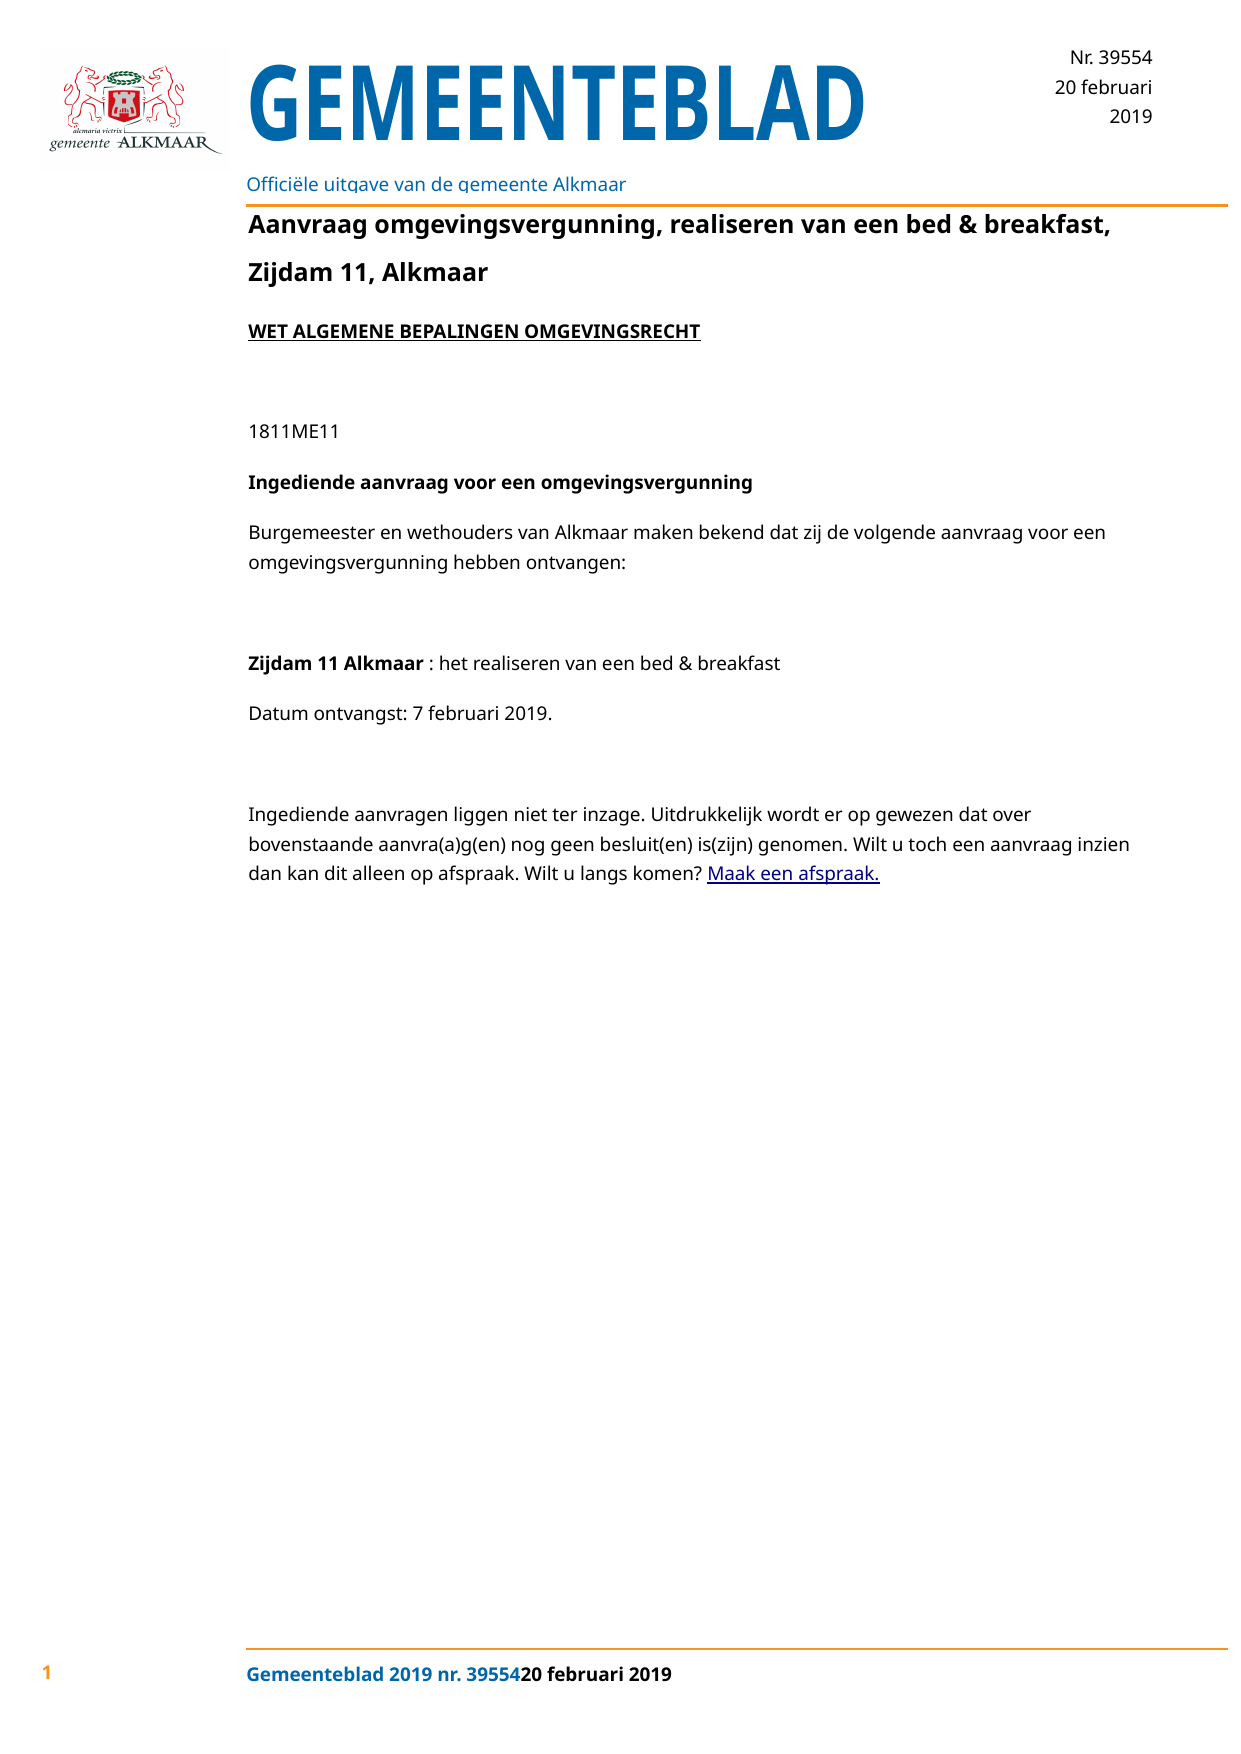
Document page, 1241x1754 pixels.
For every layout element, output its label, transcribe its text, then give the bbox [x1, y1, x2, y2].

text Ingediende aanvragen liggen niet ter inzage. Uitdrukkelijk wordt er op gewezen dat over bovenstaande aanvra(a)g(en) nog geen besluit(en) is(zijn) genomen. Wilt u toch een aanvraag inzien dan kan dit alleen op afspraak. Wilt u langs komen? Maak een afspraak. [248, 801, 1152, 886]
text Aanvraag omgevingsvergunning, realiseren van een bed & breakfast, Zijdam 11, Alkmaar [248, 207, 1152, 288]
text 1811ME11 [248, 419, 1152, 444]
text WET ALGEMENE BEPALINGEN OMGEVINGSRECHT [248, 318, 1152, 344]
text Datum ontvangst: 7 februari 2019. [248, 700, 1152, 726]
picture [41, 47, 231, 172]
text Burgemeester en wethouders van Alkmaar maken bekend dat zij de volgende aanvraag voor een omgevingsvergunning hebben ontvangen: [248, 519, 1152, 575]
text Ingediende aanvraag voor een omgevingsvergunning [248, 469, 1152, 495]
text Zijdam 11 Alkmaar : het realiseren van een bed & breakfast [248, 650, 1152, 676]
